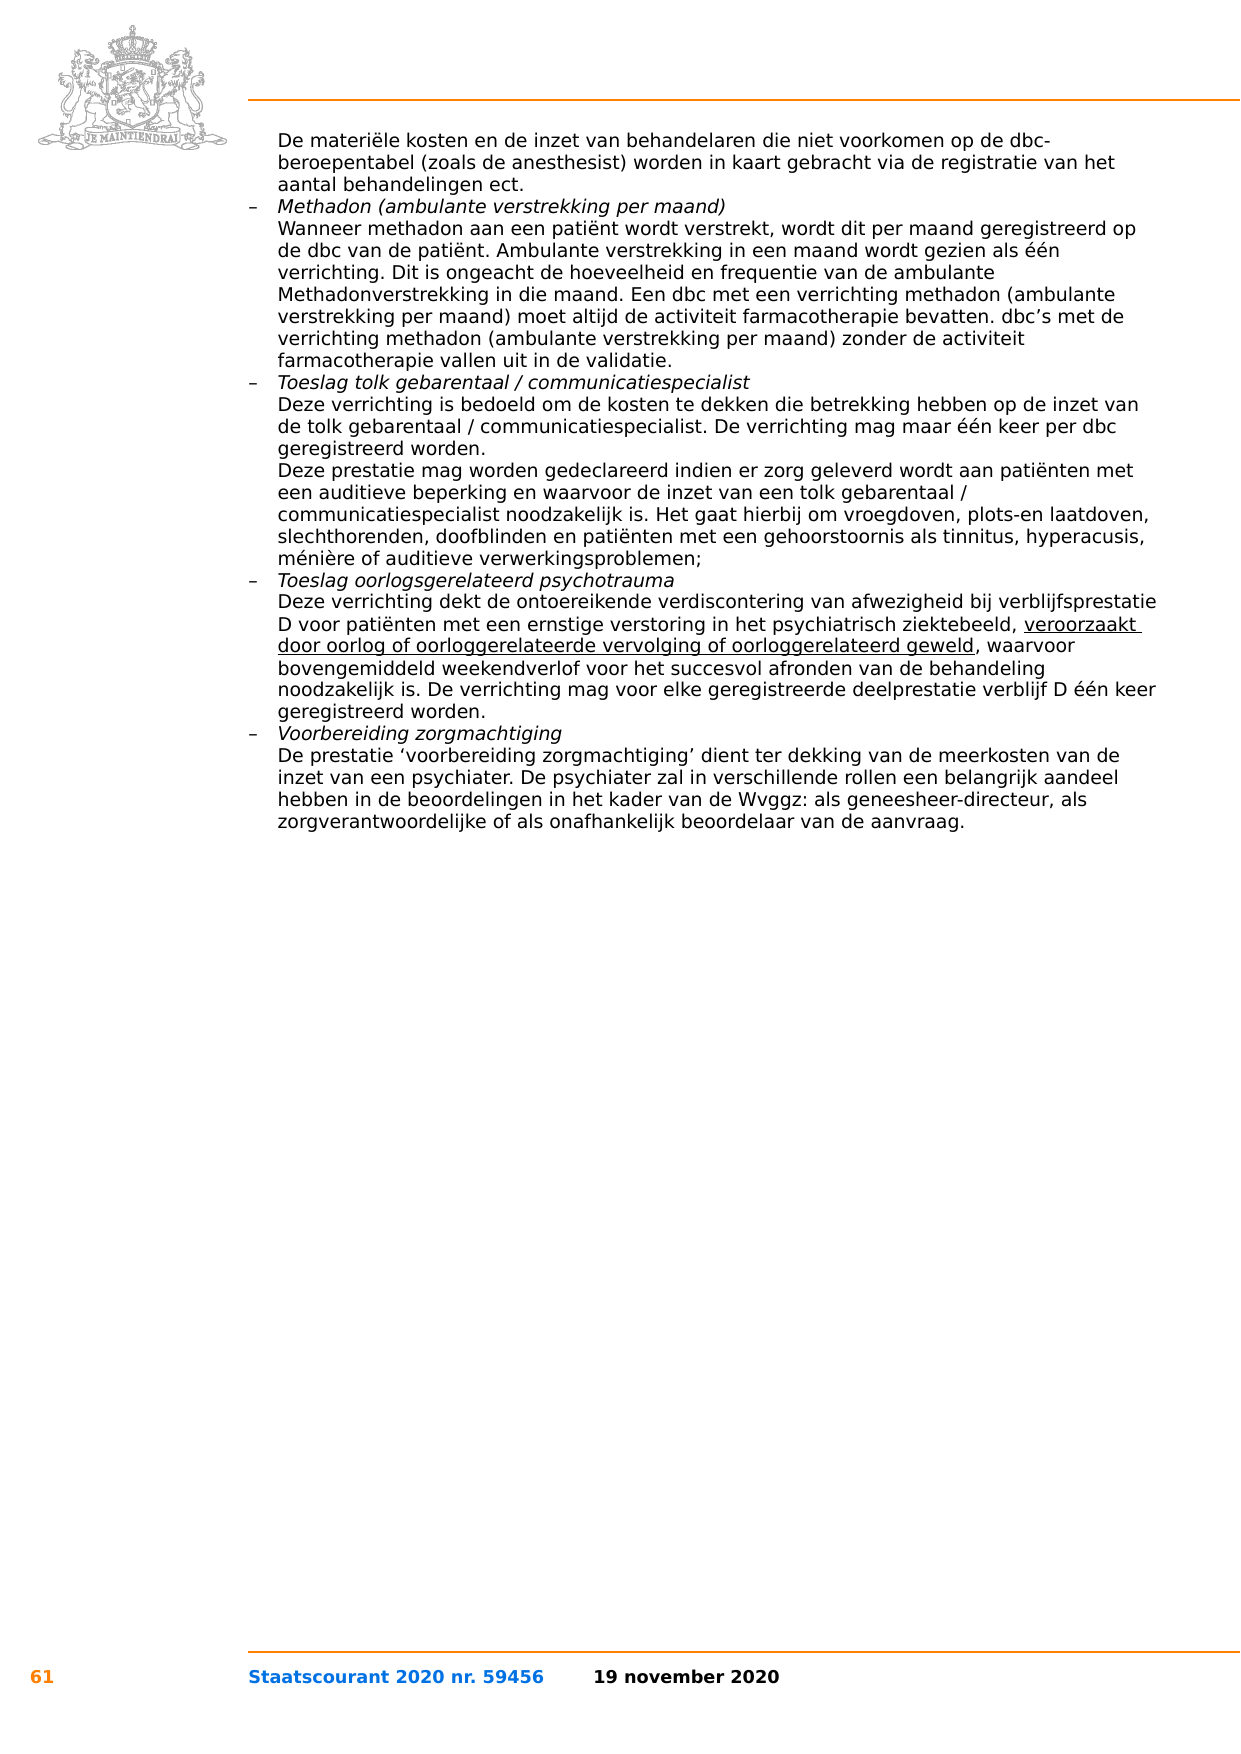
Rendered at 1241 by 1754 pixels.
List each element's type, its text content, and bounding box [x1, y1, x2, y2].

text – Toeslag oorlogsgerelateerd psychotrauma [248, 569, 1163, 591]
text De prestatie ‘voorbereiding zorgmachtiging’ dient ter dekking van de meerkosten van de inzet van een psychiater. De psychiater zal in verschillende rollen een belangrijk aandeel hebben in de beoordelingen in het kader van de Wvggz: als geneesheer-directeur, als zorgverantwoordelijke of als onafhankelijk beoordelaar van de aanvraag. [277, 745, 1163, 833]
text – Toeslag tolk gebarentaal / communicatiespecialist [248, 372, 1163, 394]
text Deze verrichting is bedoeld om de kosten te dekken die betrekking hebben op de inzet van de tolk gebarentaal / communicatiespecialist. De verrichting mag maar één keer per dbc geregistreerd worden. [277, 394, 1163, 459]
picture [38, 25, 227, 150]
text – Methadon (ambulante verstrekking per maand) [248, 196, 1163, 218]
text Wanneer methadon aan een patiënt wordt verstrekt, wordt dit per maand geregistreerd op de dbc van de patiënt. Ambulante verstrekking in een maand wordt gezien als één verrichting. Dit is ongeacht de hoeveelheid en frequentie van de ambulante Methadonverstrekking in die maand. Een dbc met een verrichting methadon (ambulante verstrekking per maand) moet altijd de activiteit farmacotherapie bevatten. dbc’s met de verrichting methadon (ambulante verstrekking per maand) zonder de activiteit farmacotherapie vallen uit in de validatie. [277, 218, 1163, 372]
text Deze verrichting dekt de ontoereikende verdiscontering van afwezigheid bij verblijfsprestatie D voor patiënten met een ernstige verstoring in het psychiatrisch ziektebeeld, veroorzaakt door oorlog of oorloggerelateerde vervolging of oorloggerelateerd geweld, waarvoor bovengemiddeld weekendverlof voor het succesvol afronden van de behandeling noodzakelijk is. De verrichting mag voor elke geregistreerde deelprestatie verblijf D één keer geregistreerd worden. [277, 591, 1163, 723]
text Deze prestatie mag worden gedeclareerd indien er zorg geleverd wordt aan patiënten met een auditieve beperking en waarvoor de inzet van een tolk gebarentaal / communicatiespecialist noodzakelijk is. Het gaat hierbij om vroegdoven, plots-en laatdoven, slechthorenden, doofblinden en patiënten met een gehoorstoornis als tinnitus, hyperacusis, ménière of auditieve verwerkingsproblemen; [277, 459, 1163, 569]
text De materiële kosten en de inzet van behandelaren die niet voorkomen op de dbc-beroepentabel (zoals de anesthesist) worden in kaart gebracht via de registratie van het aantal behandelingen ect. [277, 130, 1163, 196]
text – Voorbereiding zorgmachtiging [248, 723, 1163, 745]
